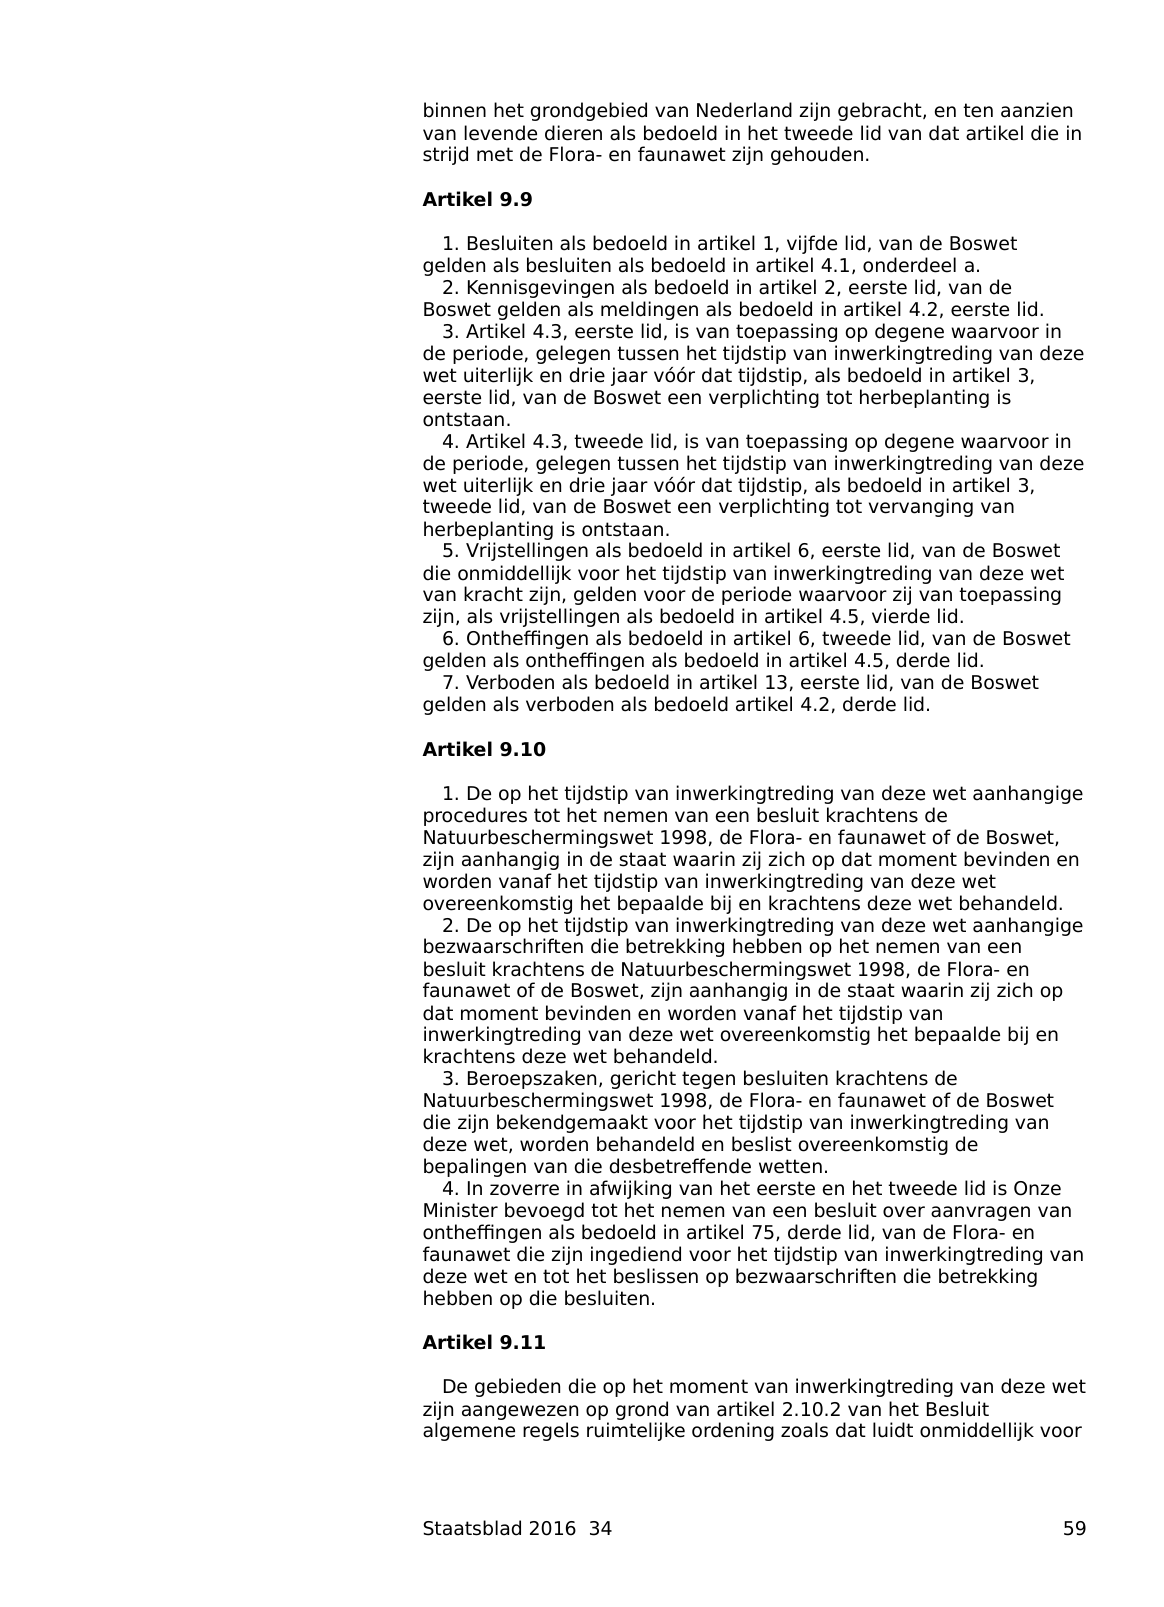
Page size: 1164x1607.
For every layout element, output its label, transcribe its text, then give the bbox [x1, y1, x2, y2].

text 7. Verboden als bedoeld in artikel 13, eerste lid, van de Boswet gelden als verboden als bedoeld artikel 4.2, derde lid. [422, 672, 1087, 716]
text 1. Besluiten als bedoeld in artikel 1, vijfde lid, van de Boswet gelden als besluiten als bedoeld in artikel 4.1, onderdeel a. [422, 233, 1087, 277]
text 5. Vrijstellingen als bedoeld in artikel 6, eerste lid, van de Boswet die onmiddellijk voor het tijdstip van inwerkingtreding van deze wet van kracht zijn, gelden voor de periode waarvoor zij van toepassing zijn, als vrijstellingen als bedoeld in artikel 4.5, vierde lid. [422, 540, 1087, 628]
subtitle Artikel 9.10 [422, 738, 1087, 760]
text 2. Kennisgevingen als bedoeld in artikel 2, eerste lid, van de Boswet gelden als meldingen als bedoeld in artikel 4.2, eerste lid. [422, 277, 1087, 321]
text De gebieden die op het moment van inwerkingtreding van deze wet zijn aangewezen op grond van artikel 2.10.2 van het Besluit algemene regels ruimtelijke ordening zoals dat luidt onmiddellijk voor [422, 1376, 1087, 1442]
text 4. In zoverre in afwijking van het eerste en het tweede lid is Onze Minister bevoegd tot het nemen van een besluit over aanvragen van ontheffingen als bedoeld in artikel 75, derde lid, van de Flora- en faunawet die zijn ingediend voor het tijdstip van inwerkingtreding van deze wet en tot het beslissen op bezwaarschriften die betrekking hebben op die besluiten. [422, 1178, 1087, 1310]
text 6. Ontheffingen als bedoeld in artikel 6, tweede lid, van de Boswet gelden als ontheffingen als bedoeld in artikel 4.5, derde lid. [422, 628, 1087, 672]
text binnen het grondgebied van Nederland zijn gebracht, en ten aanzien van levende dieren als bedoeld in het tweede lid van dat artikel die in strijd met de Flora- en faunawet zijn gehouden. [422, 100, 1087, 166]
subtitle Artikel 9.9 [422, 188, 1087, 211]
subtitle Artikel 9.11 [422, 1332, 1087, 1354]
text 1. De op het tijdstip van inwerkingtreding van deze wet aanhangige procedures tot het nemen van een besluit krachtens de Natuurbeschermingswet 1998, de Flora- en faunawet of de Boswet, zijn aanhangig in de staat waarin zij zich op dat moment bevinden en worden vanaf het tijdstip van inwerkingtreding van deze wet overeenkomstig het bepaalde bij en krachtens deze wet behandeld. [422, 783, 1087, 914]
text 3. Beroepszaken, gericht tegen besluiten krachtens de Natuurbeschermingswet 1998, de Flora- en faunawet of de Boswet die zijn bekendgemaakt voor het tijdstip van inwerkingtreding van deze wet, worden behandeld en beslist overeenkomstig de bepalingen van die desbetreffende wetten. [422, 1068, 1087, 1178]
text 4. Artikel 4.3, tweede lid, is van toepassing op degene waarvoor in de periode, gelegen tussen het tijdstip van inwerkingtreding van deze wet uiterlijk en drie jaar vóór dat tijdstip, als bedoeld in artikel 3, tweede lid, van de Boswet een verplichting tot vervanging van herbeplanting is ontstaan. [422, 431, 1087, 540]
text 3. Artikel 4.3, eerste lid, is van toepassing op degene waarvoor in de periode, gelegen tussen het tijdstip van inwerkingtreding van deze wet uiterlijk en drie jaar vóór dat tijdstip, als bedoeld in artikel 3, eerste lid, van de Boswet een verplichting tot herbeplanting is ontstaan. [422, 321, 1087, 431]
text 2. De op het tijdstip van inwerkingtreding van deze wet aanhangige bezwaarschriften die betrekking hebben op het nemen van een besluit krachtens de Natuurbeschermingswet 1998, de Flora- en faunawet of de Boswet, zijn aanhangig in de staat waarin zij zich op dat moment bevinden en worden vanaf het tijdstip van inwerkingtreding van deze wet overeenkomstig het bepaalde bij en krachtens deze wet behandeld. [422, 914, 1087, 1068]
